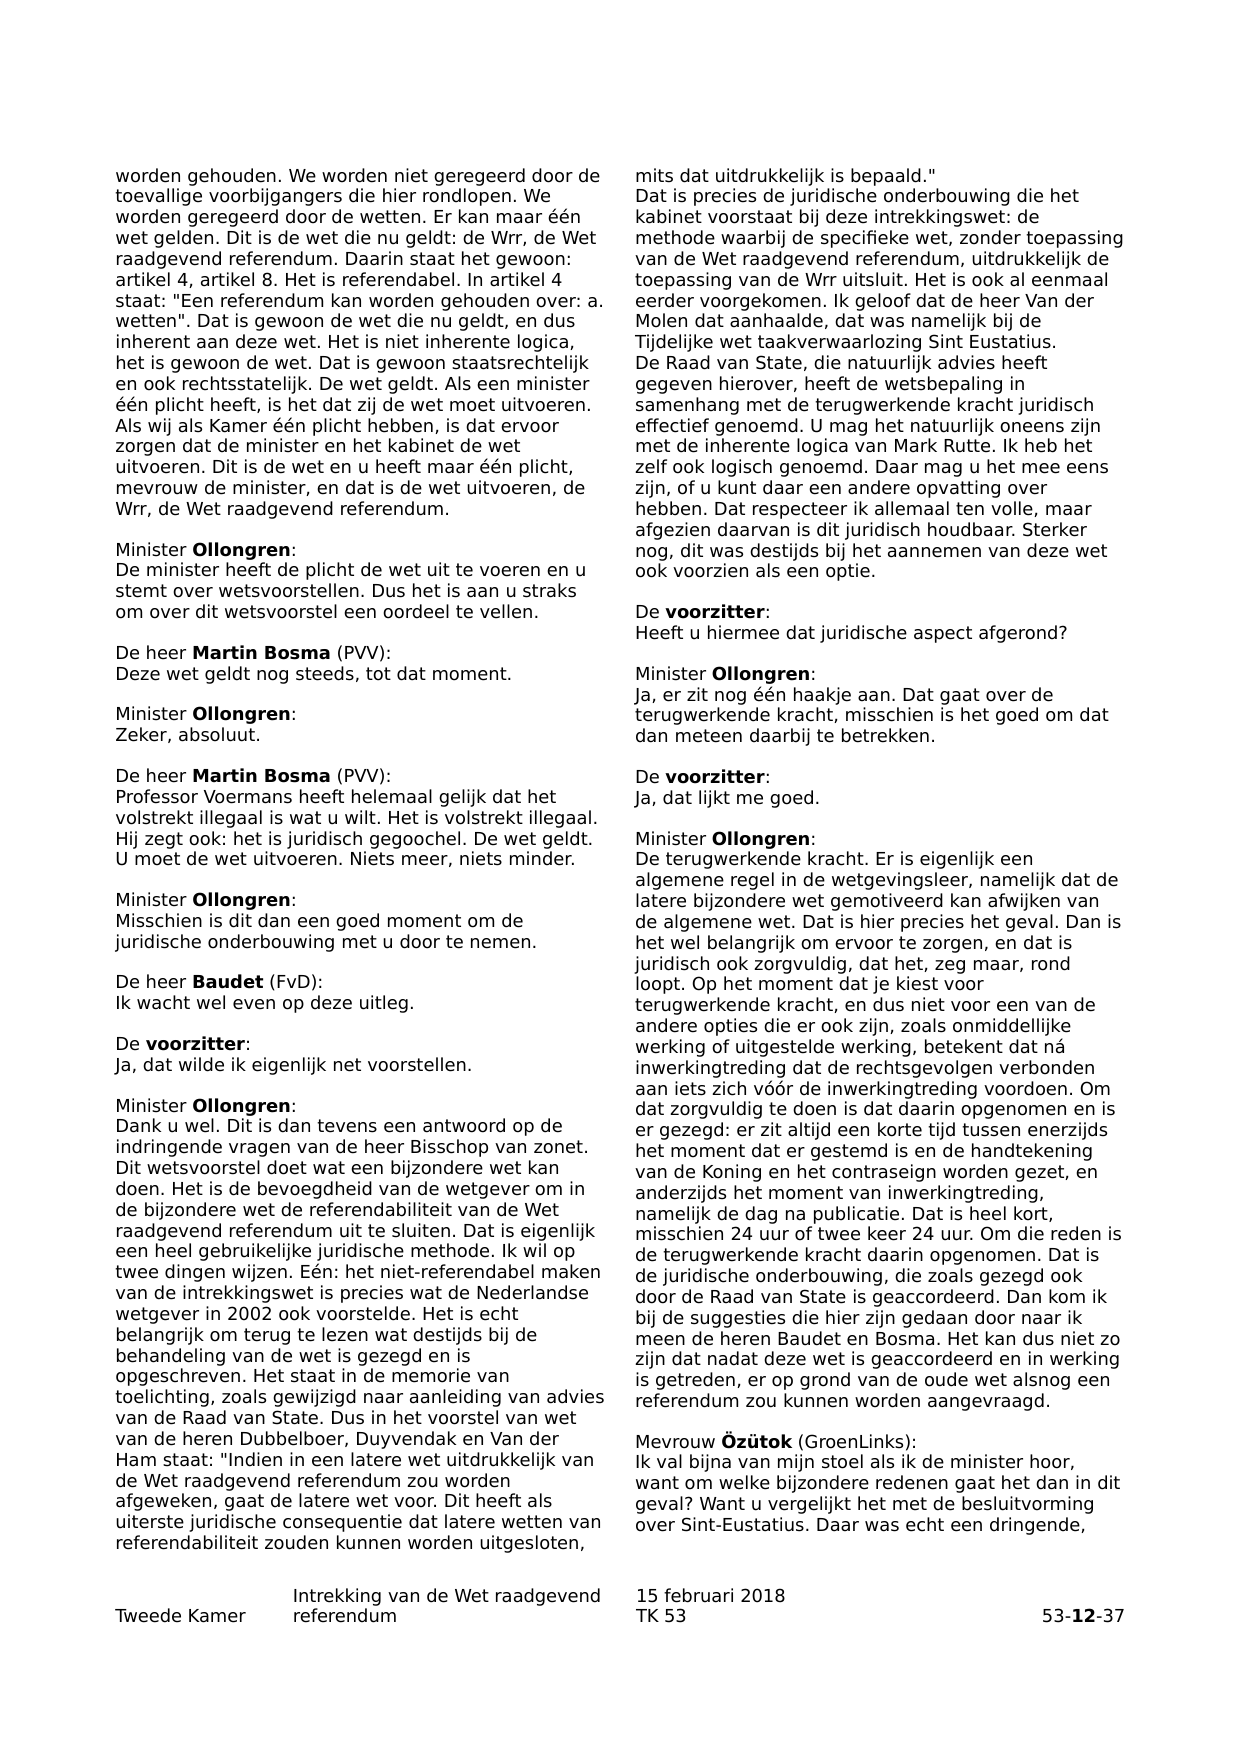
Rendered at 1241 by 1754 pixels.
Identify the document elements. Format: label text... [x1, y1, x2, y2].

text mits dat uitdrukkelijk is bepaald." [635, 165, 1125, 186]
text Zeker, absoluut. [115, 725, 605, 746]
text worden gehouden. We worden niet geregeerd door de toevallige voorbijgangers die hier rondlopen. We worden geregeerd door de wetten. Er kan maar één wet gelden. Dit is de wet die nu geldt: de Wrr, de Wet raadgevend referendum. Daarin staat het gewoon: artikel 4, artikel 8. Het is referendabel. In artikel 4 staat: "Een referendum kan worden gehouden over: a. wetten". Dat is gewoon de wet die nu geldt, en dus inherent aan deze wet. Het is niet inherente logica, het is gewoon de wet. Dat is gewoon staatsrechtelijk en ook rechtsstatelijk. De wet geldt. Als een minister één plicht heeft, is het dat zij de wet moet uitvoeren. Als wij als Kamer één plicht hebben, is dat ervoor zorgen dat de minister en het kabinet de wet uitvoeren. Dit is de wet en u heeft maar één plicht, mevrouw de minister, en dat is de wet uitvoeren, de Wrr, de Wet raadgevend referendum. [115, 165, 605, 519]
text De Raad van State, die natuurlijk advies heeft gegeven hierover, heeft de wetsbepaling in samenhang met de terugwerkende kracht juridisch effectief genoemd. U mag het natuurlijk oneens zijn met de inherente logica van Mark Rutte. Ik heb het zelf ook logisch genoemd. Daar mag u het mee eens zijn, of u kunt daar een andere opvatting over hebben. Dat respecteer ik allemaal ten volle, maar afgezien daarvan is dit juridisch houdbaar. Sterker nog, dit was destijds bij het aannemen van deze wet ook voorzien als een optie. [635, 353, 1125, 582]
text Dat is precies de juridische onderbouwing die het kabinet voorstaat bij deze intrekkingswet: de methode waarbij de specifieke wet, zonder toepassing van de Wet raadgevend referendum, uitdrukkelijk de toepassing van de Wrr uitsluit. Het is ook al eenmaal eerder voorgekomen. Ik geloof dat de heer Van der Molen dat aanhaalde, dat was namelijk bij de Tijdelijke wet taakverwaarlozing Sint Eustatius. [635, 186, 1125, 353]
text De terugwerkende kracht. Er is eigenlijk een algemene regel in de wetgevingsleer, namelijk dat de latere bijzondere wet gemotiveerd kan afwijken van de algemene wet. Dat is hier precies het geval. Dan is het wel belangrijk om ervoor te zorgen, en dat is juridisch ook zorgvuldig, dat het, zeg maar, rond loopt. Op het moment dat je kiest voor terugwerkende kracht, en dus niet voor een van de andere opties die er ook zijn, zoals onmiddellijke werking of uitgestelde werking, betekent dat ná inwerkingtreding dat de rechtsgevolgen verbonden aan iets zich vóór de inwerkingtreding voordoen. Om dat zorgvuldig te doen is dat daarin opgenomen en is er gezegd: er zit altijd een korte tijd tussen enerzijds het moment dat er gestemd is en de handtekening van de Koning en het contraseign worden gezet, en anderzijds het moment van inwerkingtreding, namelijk de dag na publicatie. Dat is heel kort, misschien 24 uur of twee keer 24 uur. Om die reden is de terugwerkende kracht daarin opgenomen. Dat is de juridische onderbouwing, die zoals gezegd ook door de Raad van State is geaccordeerd. Dan kom ik bij de suggesties die hier zijn gedaan door naar ik meen de heren Baudet en Bosma. Het kan dus niet zo zijn dat nadat deze wet is geaccordeerd en in werking is getreden, er op grond van de oude wet alsnog een referendum zou kunnen worden aangevraagd. [635, 849, 1125, 1412]
text Heeft u hiermee dat juridische aspect afgerond? [635, 623, 1125, 643]
text Ja, dat wilde ik eigenlijk net voorstellen. [115, 1054, 605, 1075]
text Professor Voermans heeft helemaal gelijk dat het volstrekt illegaal is wat u wilt. Het is volstrekt illegaal. Hij zegt ook: het is juridisch gegoochel. De wet geldt. U moet de wet uitvoeren. Niets meer, niets minder. [115, 787, 605, 870]
text Minister Ollongren: [115, 890, 605, 911]
text Mevrouw Özütok (GroenLinks): [635, 1432, 1125, 1452]
text De voorzitter: [115, 1034, 605, 1054]
text De voorzitter: [635, 602, 1125, 623]
text Ja, er zit nog één haakje aan. Dat gaat over de terugwerkende kracht, misschien is het goed om dat dan meteen daarbij te betrekken. [635, 684, 1125, 747]
text Minister Ollongren: [635, 828, 1125, 849]
text Minister Ollongren: [115, 1095, 605, 1116]
text Ik val bijna van mijn stoel als ik de minister hoor, want om welke bijzondere redenen gaat het dan in dit geval? Want u vergelijkt het met de besluitvorming over Sint-Eustatius. Daar was echt een dringende, [635, 1452, 1125, 1536]
text De voorzitter: [635, 767, 1125, 787]
text Ik wacht wel even op deze uitleg. [115, 993, 605, 1014]
text De heer Baudet (FvD): [115, 972, 605, 993]
text Minister Ollongren: [115, 539, 605, 560]
text Misschien is dit dan een goed moment om de juridische onderbouwing met u door te nemen. [115, 911, 605, 952]
text Minister Ollongren: [115, 704, 605, 725]
text De heer Martin Bosma (PVV): [115, 766, 605, 787]
text Dank u wel. Dit is dan tevens een antwoord op de indringende vragen van de heer Bisschop van zonet. Dit wetsvoorstel doet wat een bijzondere wet kan doen. Het is de bevoegdheid van de wetgever om in de bijzondere wet de referendabiliteit van de Wet raadgevend referendum uit te sluiten. Dat is eigenlijk een heel gebruikelijke juridische methode. Ik wil op twee dingen wijzen. Eén: het niet-referendabel maken van de intrekkingswet is precies wat de Nederlandse wetgever in 2002 ook voorstelde. Het is echt belangrijk om terug te lezen wat destijds bij de behandeling van de wet is gezegd en is opgeschreven. Het staat in de memorie van toelichting, zoals gewijzigd naar aanleiding van advies van de Raad van State. Dus in het voorstel van wet van de heren Dubbelboer, Duyvendak en Van der Ham staat: "Indien in een latere wet uitdrukkelijk van de Wet raadgevend referendum zou worden afgeweken, gaat de latere wet voor. Dit heeft als uiterste juridische consequentie dat latere wetten van referendabiliteit zouden kunnen worden uitgesloten, [115, 1116, 605, 1554]
text Ja, dat lijkt me goed. [635, 787, 1125, 808]
text Minister Ollongren: [635, 663, 1125, 684]
text De heer Martin Bosma (PVV): [115, 643, 605, 663]
text De minister heeft de plicht de wet uit te voeren en u stemt over wetsvoorstellen. Dus het is aan u straks om over dit wetsvoorstel een oordeel te vellen. [115, 560, 605, 623]
text Deze wet geldt nog steeds, tot dat moment. [115, 663, 605, 684]
